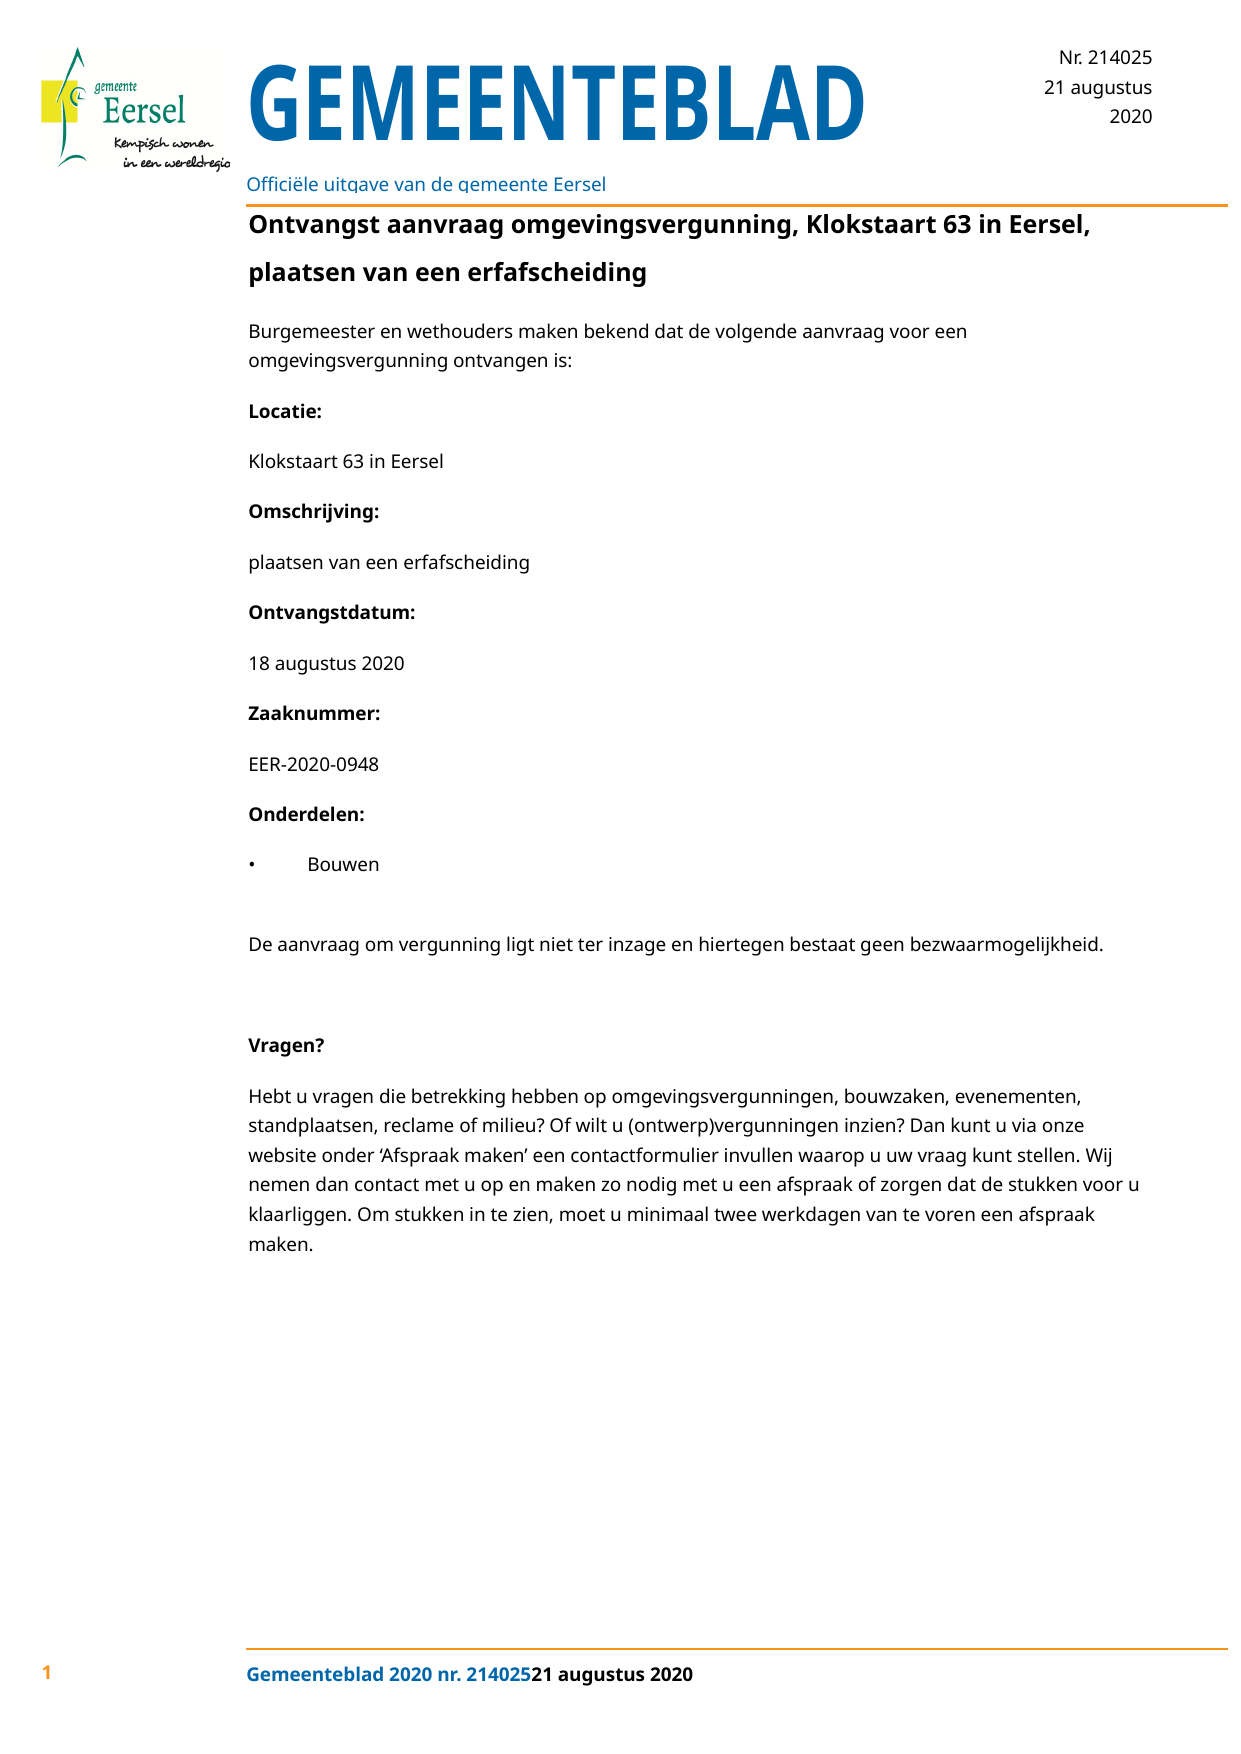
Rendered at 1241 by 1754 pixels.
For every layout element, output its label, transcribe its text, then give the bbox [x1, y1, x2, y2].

text Burgemeester en wethouders maken bekend dat de volgende aanvraag voor een omgevingsvergunning ontvangen is: [248, 318, 1152, 373]
text Locatie: [248, 398, 1152, 424]
text EER-2020-0948 [248, 751, 1152, 777]
text Zaaknummer: [248, 700, 1152, 726]
text Omschrijving: [248, 499, 1152, 524]
text 18 augustus 2020 [248, 650, 1152, 676]
picture [41, 47, 231, 172]
text Ontvangstdatum: [248, 599, 1152, 625]
text De aanvraag om vergunning ligt niet ter inzage en hiertegen bestaat geen bezwaarmogelijkheid. [248, 932, 1152, 957]
text Ontvangst aanvraag omgevingsvergunning, Klokstaart 63 in Eersel, plaatsen van een erfafscheiding [248, 207, 1152, 288]
text Vragen? [248, 1032, 1152, 1058]
text Onderdelen: [248, 801, 1152, 827]
list Bouwen [248, 852, 1152, 877]
text Klokstaart 63 in Eersel [248, 448, 1152, 474]
text Hebt u vragen die betrekking hebben op omgevingsvergunningen, bouwzaken, evenementen, standplaatsen, reclame of milieu? Of wilt u (ontwerp)vergunningen inzien? Dan kunt u via onze website onder ‘Afspraak maken’ een contactformulier invullen waarop u uw vraag kunt stellen. Wij nemen dan contact met u op en maken zo nodig met u een afspraak of zorgen dat de stukken voor u klaarliggen. Om stukken in te zien, moet u minimaal twee werkdagen van te voren een afspraak maken. [248, 1083, 1152, 1257]
text plaatsen van een erfafscheiding [248, 549, 1152, 575]
